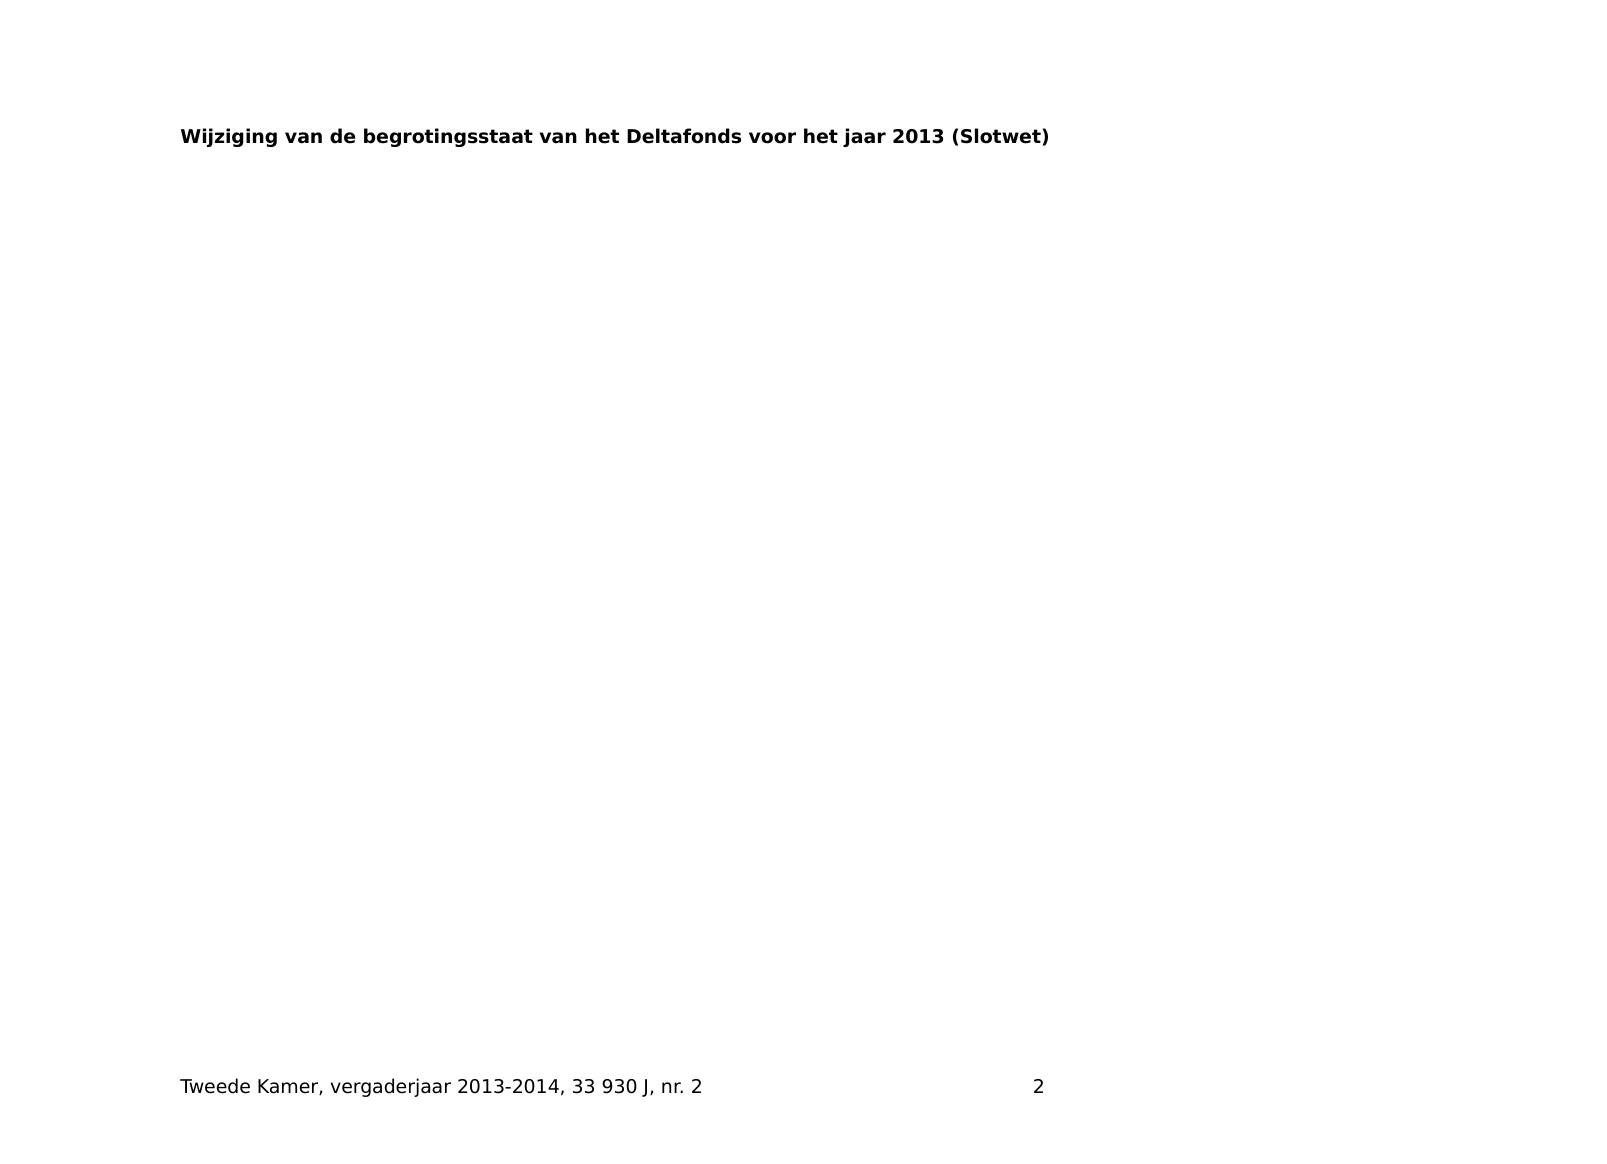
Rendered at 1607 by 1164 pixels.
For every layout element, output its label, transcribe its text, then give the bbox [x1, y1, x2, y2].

subtitle Wijziging van de begrotingsstaat van het Deltafonds voor het jaar 2013 (Slotwet) [180, 126, 1529, 148]
